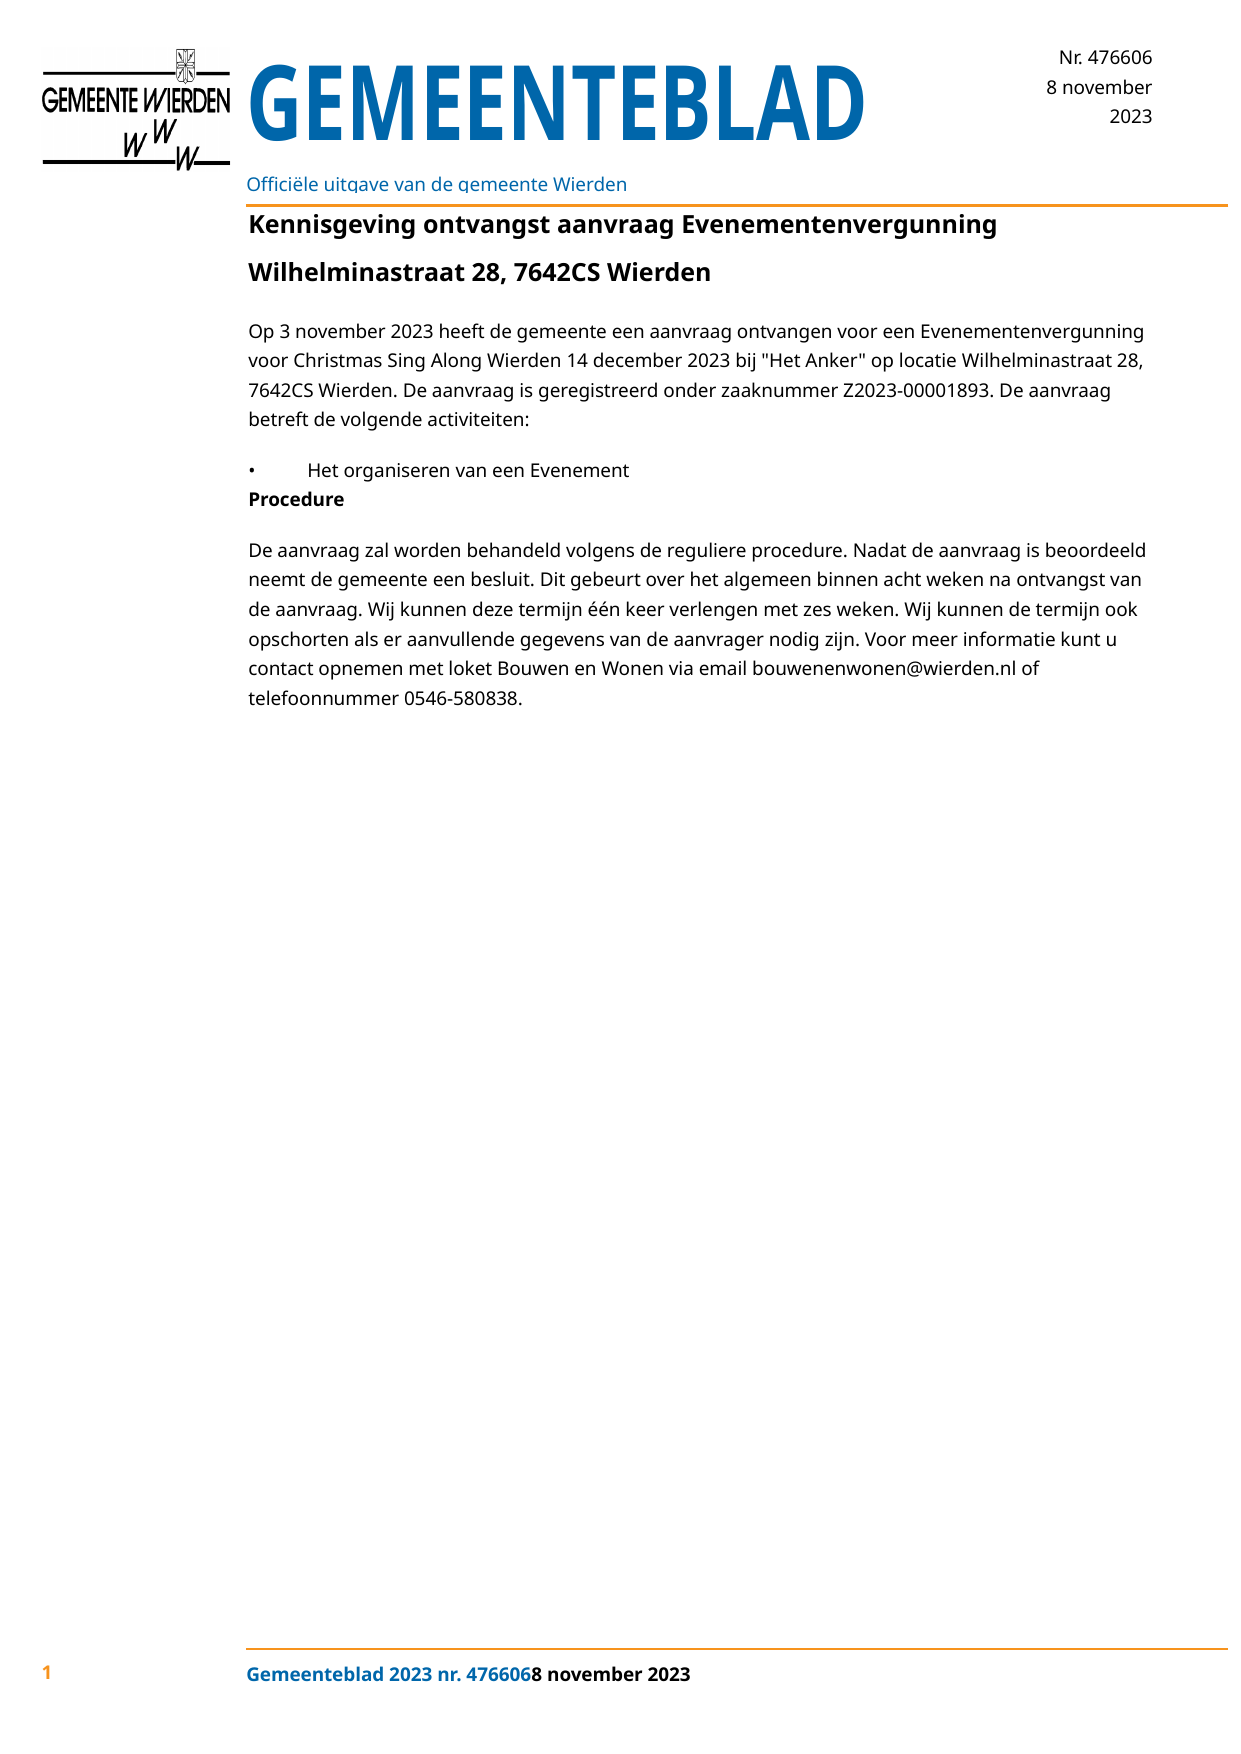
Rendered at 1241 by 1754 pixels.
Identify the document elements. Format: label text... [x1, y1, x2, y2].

text De aanvraag zal worden behandeld volgens de reguliere procedure. Nadat de aanvraag is beoordeeld neemt de gemeente een besluit. Dit gebeurt over het algemeen binnen acht weken na ontvangst van de aanvraag. Wij kunnen deze termijn één keer verlengen met zes weken. Wij kunnen de termijn ook opschorten als er aanvullende gegevens van de aanvrager nodig zijn. Voor meer informatie kunt u contact opnemen met loket Bouwen en Wonen via email bouwenenwonen@wierden.nl of telefoonnummer 0546-580838. [248, 537, 1152, 711]
text Procedure [248, 487, 1152, 512]
text Op 3 november 2023 heeft de gemeente een aanvraag ontvangen voor een Evenementenvergunning voor Christmas Sing Along Wierden 14 december 2023 bij "Het Anker" op locatie Wilhelminastraat 28, 7642CS Wierden. De aanvraag is geregistreerd onder zaaknummer Z2023-00001893. De aanvraag betreft de volgende activiteiten: [248, 318, 1152, 432]
text Kennisgeving ontvangst aanvraag Evenementenvergunning Wilhelminastraat 28, 7642CS Wierden [248, 207, 1152, 288]
list Het organiseren van een Evenement [248, 457, 1152, 483]
picture [41, 47, 231, 172]
